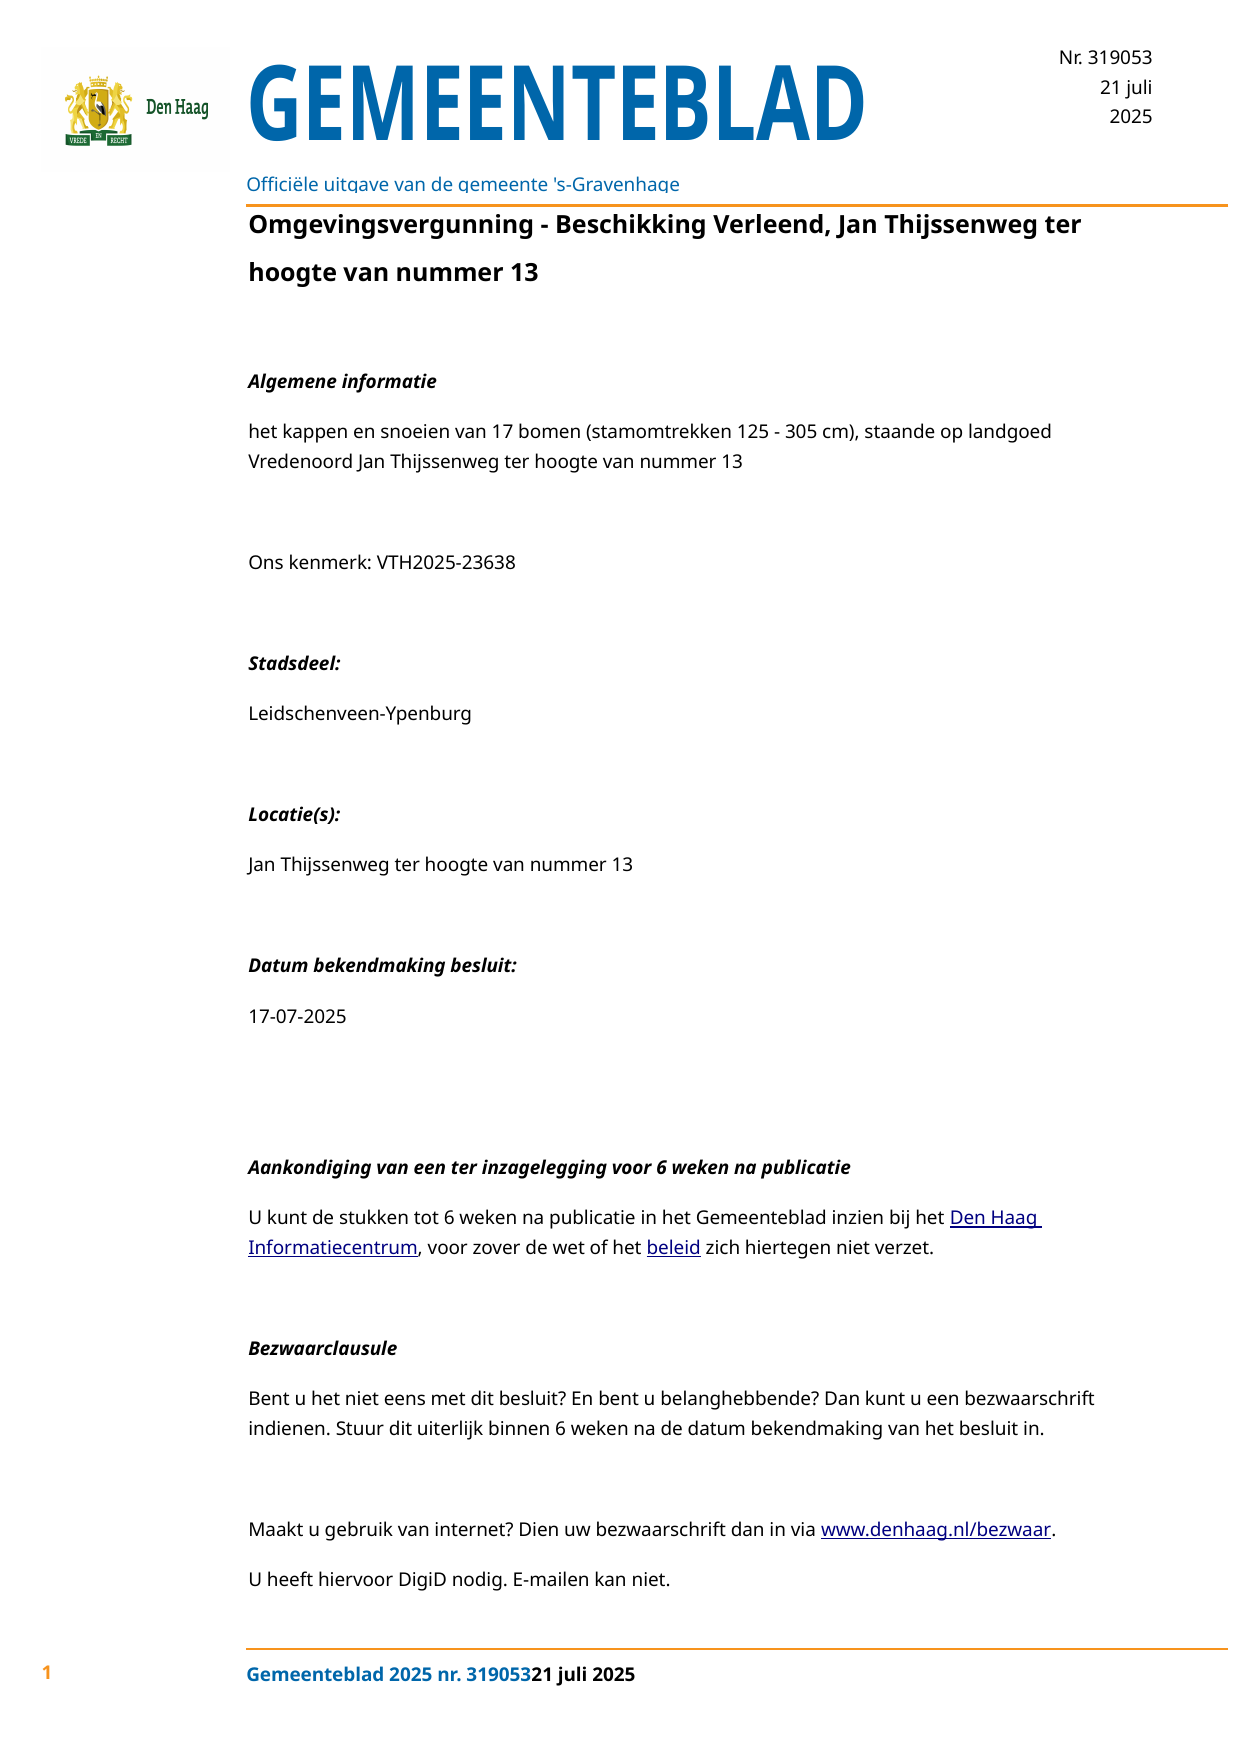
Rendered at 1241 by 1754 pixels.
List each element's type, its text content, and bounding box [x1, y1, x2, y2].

text Aankondiging van een ter inzagelegging voor 6 weken na publicatie [248, 1154, 1152, 1180]
text Omgevingsvergunning - Beschikking Verleend, Jan Thijssenweg ter hoogte van nummer 13 [248, 207, 1152, 288]
text Maakt u gebruik van internet? Dien uw bezwaarschrift dan in via www.denhaag.nl/bezwaar. [248, 1516, 1152, 1542]
text Stadsdeel: [248, 650, 1152, 676]
text Bezwaarclausule [248, 1335, 1152, 1361]
text U heeft hiervoor DigiD nodig. E-mailen kan niet. [248, 1566, 1152, 1592]
text 17-07-2025 [248, 1003, 1152, 1029]
text Bent u het niet eens met dit besluit? En bent u belanghebbende? Dan kunt u een bezwaarschrift indienen. Stuur dit uiterlijk binnen 6 weken na de datum bekendmaking van het besluit in. [248, 1385, 1152, 1441]
text het kappen en snoeien van 17 bomen (stamomtrekken 125 - 305 cm), staande op landgoed Vredenoord Jan Thijssenweg ter hoogte van nummer 13 [248, 419, 1152, 474]
text Algemene informatie [248, 368, 1152, 394]
text Leidschenveen-Ypenburg [248, 700, 1152, 726]
text Locatie(s): [248, 801, 1152, 827]
text Ons kenmerk: VTH2025-23638 [248, 549, 1152, 575]
text U kunt de stukken tot 6 weken na publicatie in het Gemeenteblad inzien bij het Den Haag Informatiecentrum, voor zover de wet of het beleid zich hiertegen niet verzet. [248, 1204, 1152, 1260]
text Jan Thijssenweg ter hoogte van nummer 13 [248, 852, 1152, 877]
picture [41, 47, 231, 172]
text Datum bekendmaking besluit: [248, 952, 1152, 978]
